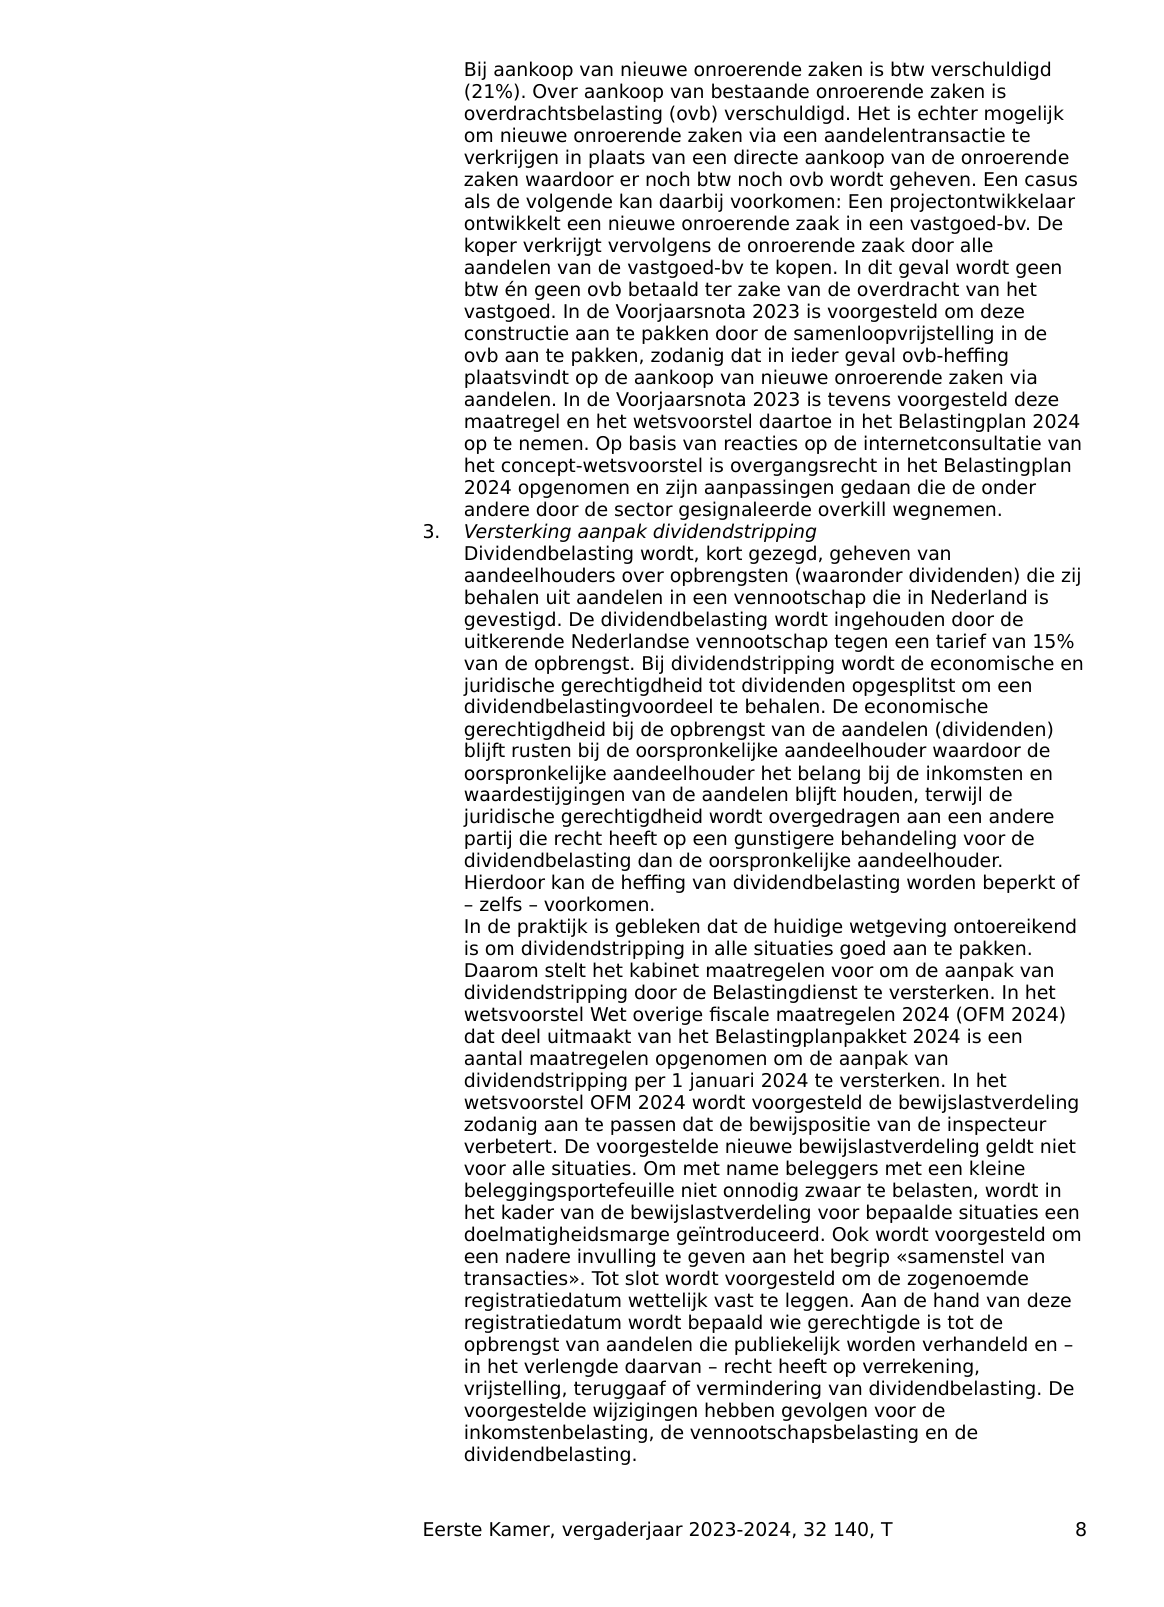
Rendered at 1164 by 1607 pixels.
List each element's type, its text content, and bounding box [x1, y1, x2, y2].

text 3. Versterking aanpak dividendstripping [422, 521, 1087, 543]
text Bij aankoop van nieuwe onroerende zaken is btw verschuldigd (21%). Over aankoop van bestaande onroerende zaken is overdrachtsbelasting (ovb) verschuldigd. Het is echter mogelijk om nieuwe onroerende zaken via een aandelentransactie te verkrijgen in plaats van een directe aankoop van de onroerende zaken waardoor er noch btw noch ovb wordt geheven. Een casus als de volgende kan daarbij voorkomen: Een projectontwikkelaar ontwikkelt een nieuwe onroerende zaak in een vastgoed-bv. De koper verkrijgt vervolgens de onroerende zaak door alle aandelen van de vastgoed-bv te kopen. In dit geval wordt geen btw én geen ovb betaald ter zake van de overdracht van het vastgoed. In de Voorjaarsnota 2023 is voorgesteld om deze constructie aan te pakken door de samenloopvrijstelling in de ovb aan te pakken, zodanig dat in ieder geval ovb-heffing plaatsvindt op de aankoop van nieuwe onroerende zaken via aandelen. In de Voorjaarsnota 2023 is tevens voorgesteld deze maatregel en het wetsvoorstel daartoe in het Belastingplan 2024 op te nemen. Op basis van reacties op de internetconsultatie van het concept-wetsvoorstel is overgangsrecht in het Belastingplan 2024 opgenomen en zijn aanpassingen gedaan die de onder andere door de sector gesignaleerde overkill wegnemen. [464, 59, 1087, 521]
text In de praktijk is gebleken dat de huidige wetgeving ontoereikend is om dividendstripping in alle situaties goed aan te pakken. Daarom stelt het kabinet maatregelen voor om de aanpak van dividendstripping door de Belastingdienst te versterken. In het wetsvoorstel Wet overige fiscale maatregelen 2024 (OFM 2024) dat deel uitmaakt van het Belastingplanpakket 2024 is een aantal maatregelen opgenomen om de aanpak van dividendstripping per 1 januari 2024 te versterken. In het wetsvoorstel OFM 2024 wordt voorgesteld de bewijslastverdeling zodanig aan te passen dat de bewijspositie van de inspecteur verbetert. De voorgestelde nieuwe bewijslastverdeling geldt niet voor alle situaties. Om met name beleggers met een kleine beleggingsportefeuille niet onnodig zwaar te belasten, wordt in het kader van de bewijslastverdeling voor bepaalde situaties een doelmatigheidsmarge geïntroduceerd. Ook wordt voorgesteld om een nadere invulling te geven aan het begrip «samenstel van transacties». Tot slot wordt voorgesteld om de zogenoemde registratiedatum wettelijk vast te leggen. Aan de hand van deze registratiedatum wordt bepaald wie gerechtigde is tot de opbrengst van aandelen die publiekelijk worden verhandeld en – in het verlengde daarvan – recht heeft op verrekening, vrijstelling, teruggaaf of vermindering van dividendbelasting. De voorgestelde wijzigingen hebben gevolgen voor de inkomstenbelasting, de vennootschapsbelasting en de dividendbelasting. [464, 916, 1087, 1466]
text Dividendbelasting wordt, kort gezegd, geheven van aandeelhouders over opbrengsten (waaronder dividenden) die zij behalen uit aandelen in een vennootschap die in Nederland is gevestigd. De dividendbelasting wordt ingehouden door de uitkerende Nederlandse vennootschap tegen een tarief van 15% van de opbrengst. Bij dividendstripping wordt de economische en juridische gerechtigdheid tot dividenden opgesplitst om een dividendbelastingvoordeel te behalen. De economische gerechtigdheid bij de opbrengst van de aandelen (dividenden) blijft rusten bij de oorspronkelijke aandeelhouder waardoor de oorspronkelijke aandeelhouder het belang bij de inkomsten en waardestijgingen van de aandelen blijft houden, terwijl de juridische gerechtigdheid wordt overgedragen aan een andere partij die recht heeft op een gunstigere behandeling voor de dividendbelasting dan de oorspronkelijke aandeelhouder. Hierdoor kan de heffing van dividendbelasting worden beperkt of – zelfs – voorkomen. [464, 543, 1087, 916]
